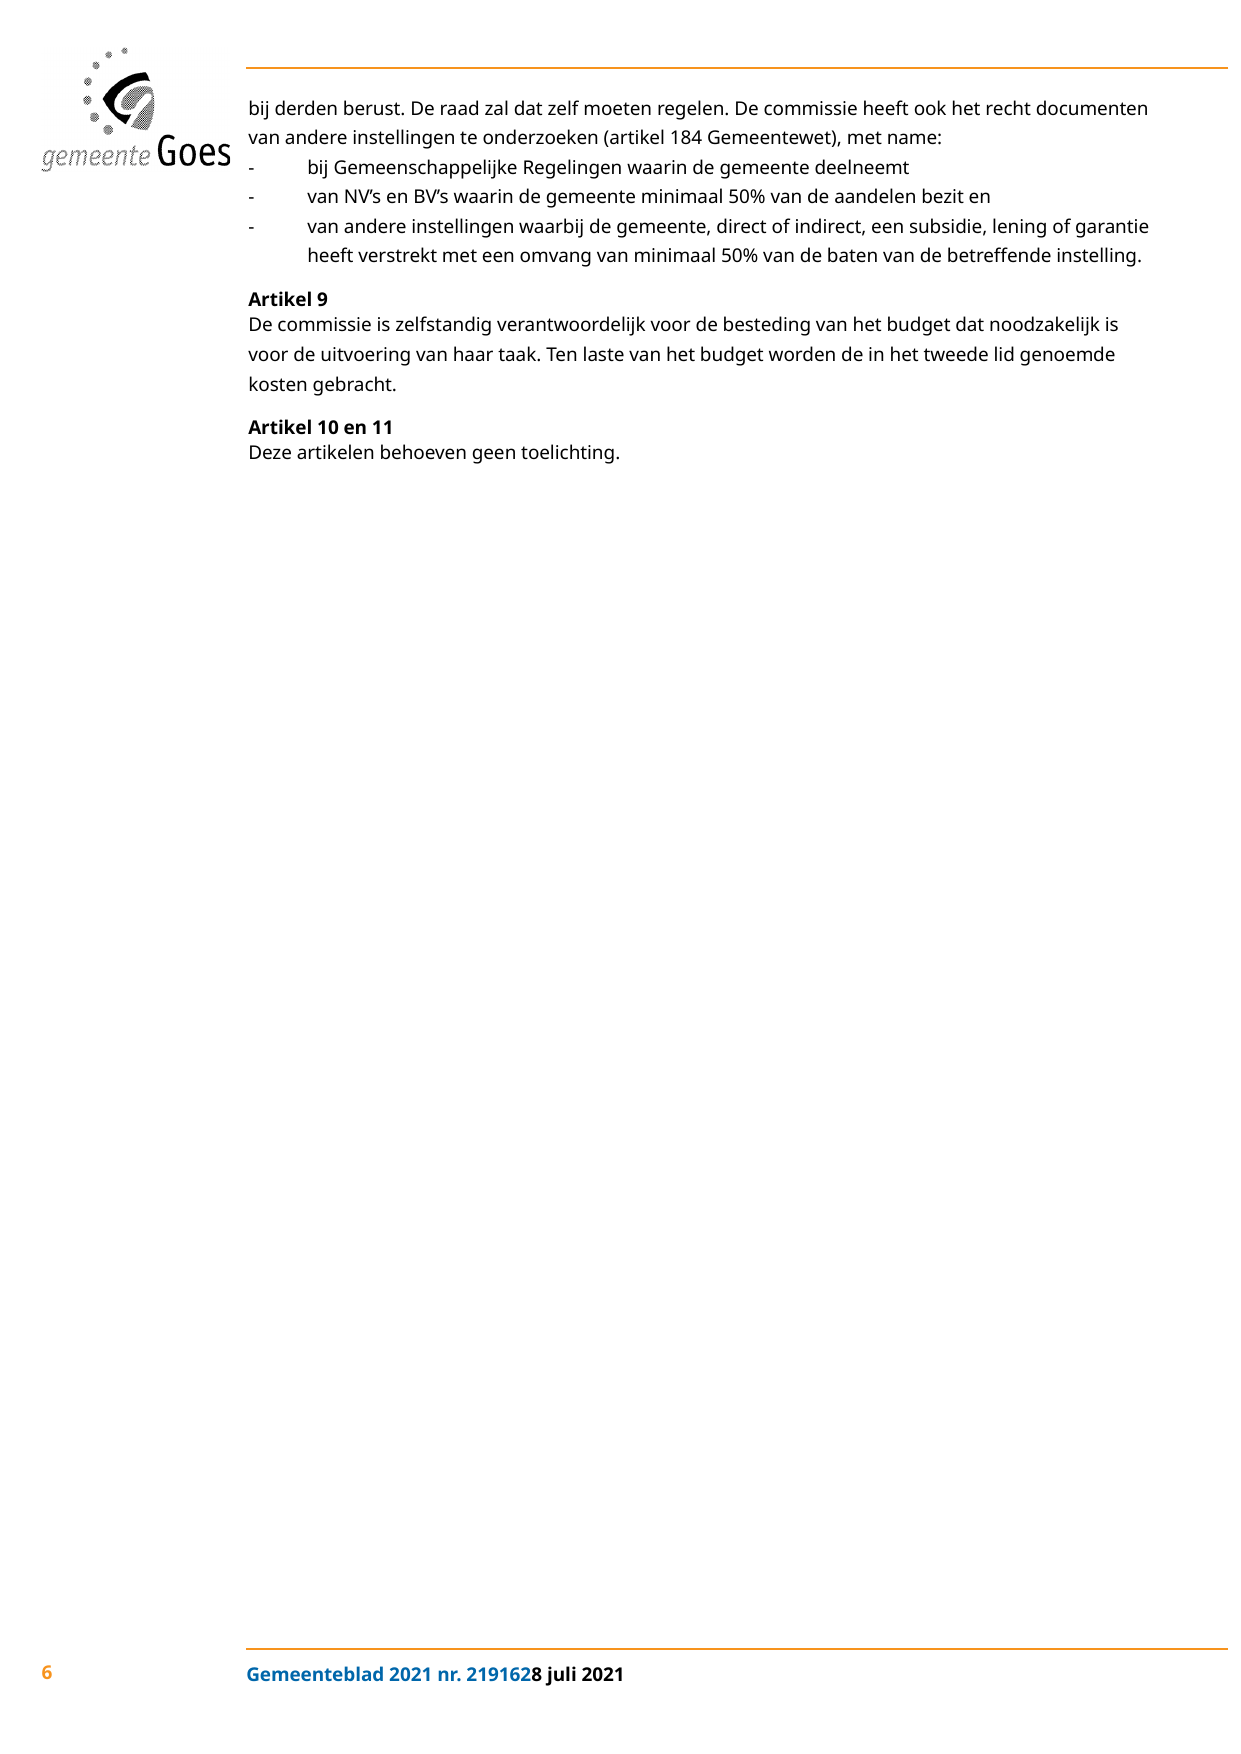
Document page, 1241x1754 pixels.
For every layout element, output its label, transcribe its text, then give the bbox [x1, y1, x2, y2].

text bij derden berust. De raad zal dat zelf moeten regelen. De commissie heeft ook het recht documenten van andere instellingen te onderzoeken (artikel 184 Gemeentewet), met name: [248, 95, 1152, 150]
picture [41, 47, 231, 172]
text Artikel 10 en 11 [248, 414, 1152, 439]
list van andere instellingen waarbij de gemeente, direct of indirect, een subsidie, lening of garantie heeft verstrekt met een omvang van minimaal 50% van de baten van de betreffende instelling. [248, 213, 1152, 268]
list van NV’s en BV’s waarin de gemeente minimaal 50% van de aandelen bezit en [248, 183, 1152, 209]
text Artikel 9 [248, 286, 1152, 312]
text De commissie is zelfstandig verantwoordelijk voor de besteding van het budget dat noodzakelijk is voor de uitvoering van haar taak. Ten laste van het budget worden de in het tweede lid genoemde kosten gebracht. [248, 312, 1152, 396]
text Deze artikelen behoeven geen toelichting. [248, 439, 1152, 465]
list bij Gemeenschappelijke Regelingen waarin de gemeente deelneemt [248, 154, 1152, 180]
